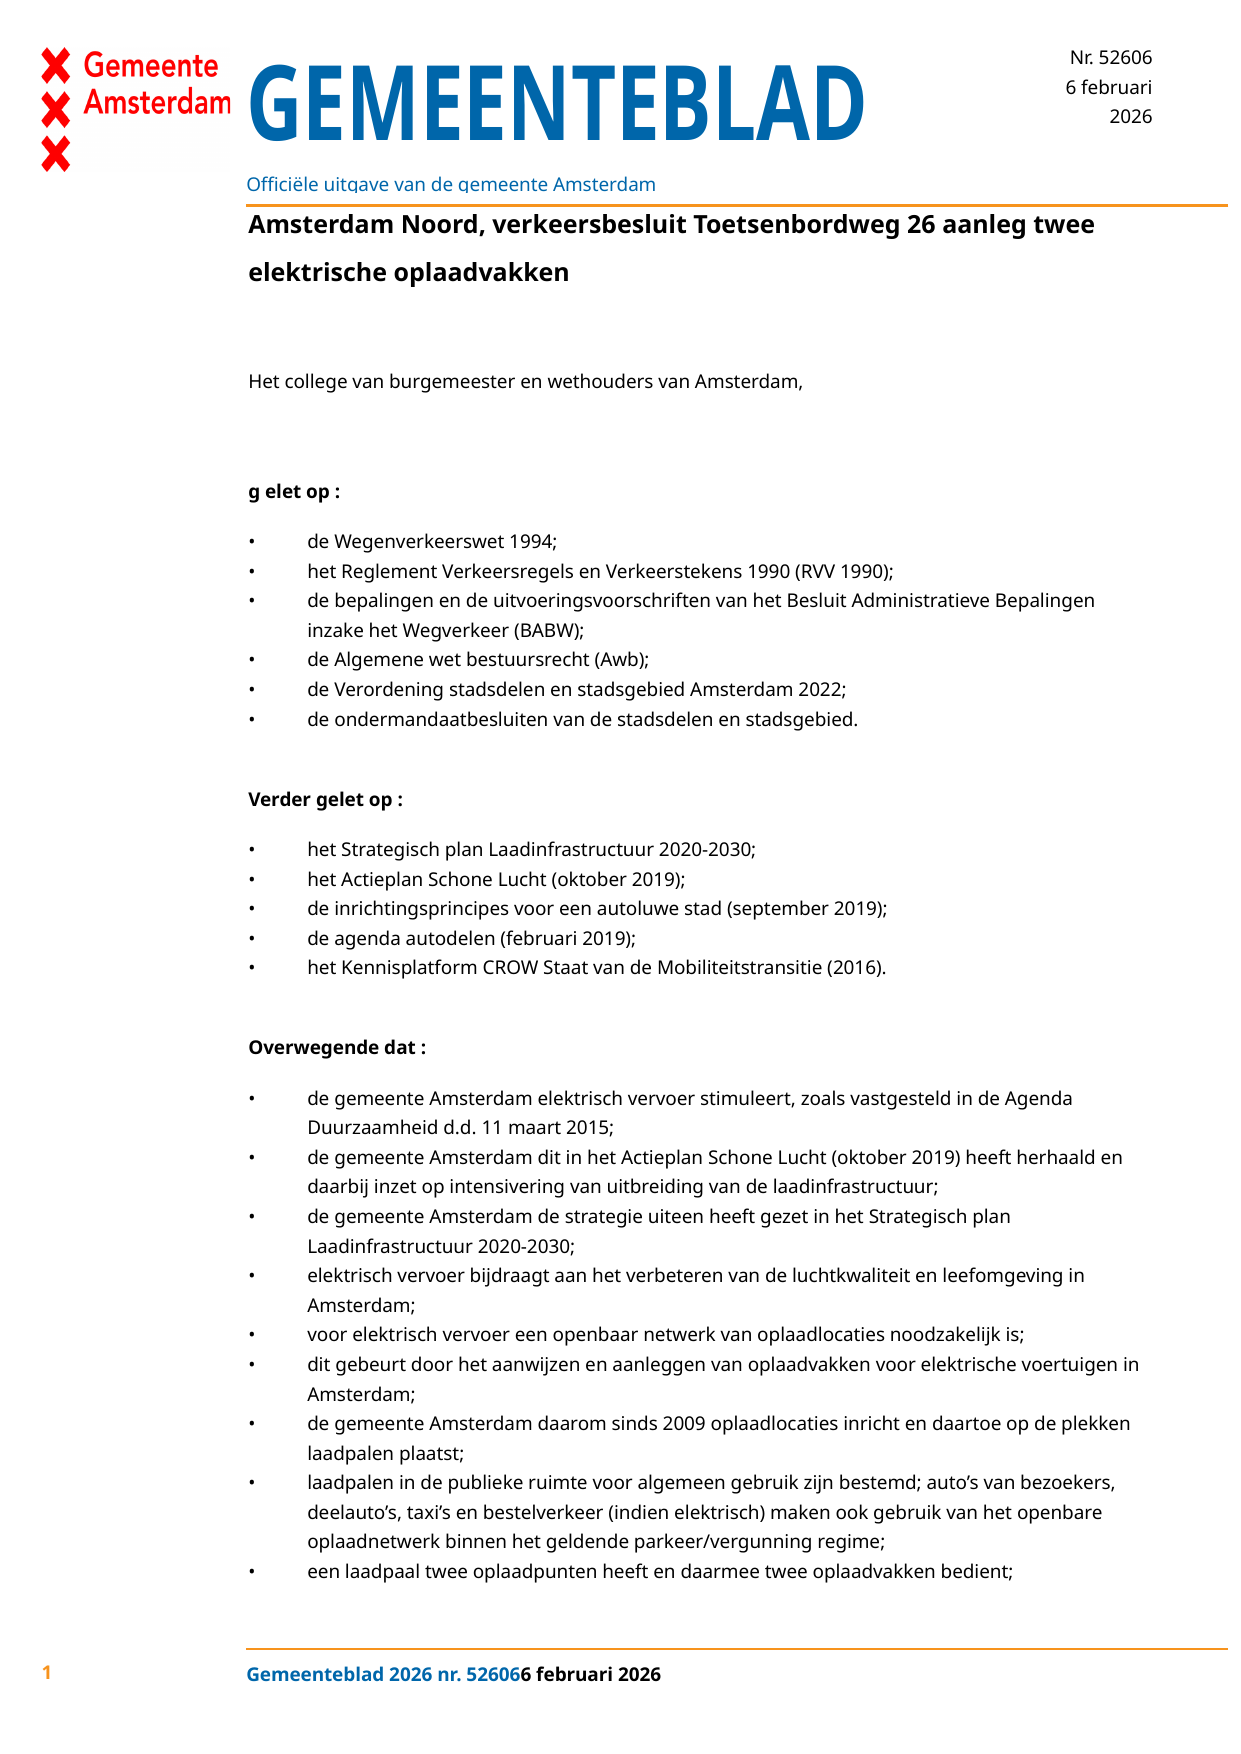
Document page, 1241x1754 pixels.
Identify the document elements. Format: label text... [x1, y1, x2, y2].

picture [41, 47, 231, 172]
list het Actieplan Schone Lucht (oktober 2019); [248, 866, 1152, 891]
list elektrisch vervoer bijdraagt aan het verbeteren van de luchtkwaliteit en leefomgeving in Amsterdam; [248, 1262, 1152, 1318]
list de Wegenverkeerswet 1994; [248, 528, 1152, 554]
list de gemeente Amsterdam dit in het Actieplan Schone Lucht (oktober 2019) heeft herhaald en daarbij inzet op intensivering van uitbreiding van de laadinfrastructuur; [248, 1144, 1152, 1199]
list een laadpaal twee oplaadpunten heeft en daarmee twee oplaadvakken bedient; [248, 1558, 1152, 1584]
text Overwegende dat : [248, 1034, 1152, 1060]
text Amsterdam Noord, verkeersbesluit Toetsenbordweg 26 aanleg twee elektrische oplaadvakken [248, 207, 1152, 288]
list het Kennisplatform CROW Staat van de Mobiliteitstransitie (2016). [248, 954, 1152, 980]
list de inrichtingsprincipes voor een autoluwe stad (september 2019); [248, 895, 1152, 921]
list de Algemene wet bestuursrecht (Awb); [248, 647, 1152, 672]
list de gemeente Amsterdam elektrisch vervoer stimuleert, zoals vastgesteld in de Agenda Duurzaamheid d.d. 11 maart 2015; [248, 1085, 1152, 1140]
list laadpalen in de publieke ruimte voor algemeen gebruik zijn bestemd; auto’s van bezoekers, deelauto’s, taxi’s en bestelverkeer (indien elektrisch) maken ook gebruik van het openbare oplaadnetwerk binnen het geldende parkeer/vergunning regime; [248, 1469, 1152, 1554]
text Het college van burgemeester en wethouders van Amsterdam, [248, 368, 1152, 394]
list de bepalingen en de uitvoeringsvoorschriften van het Besluit Administratieve Bepalingen inzake het Wegverkeer (BABW); [248, 587, 1152, 643]
list de gemeente Amsterdam de strategie uiteen heeft gezet in het Strategisch plan Laadinfrastructuur 2020-2030; [248, 1203, 1152, 1258]
list het Reglement Verkeersregels en Verkeerstekens 1990 (RVV 1990); [248, 558, 1152, 583]
text g elet op : [248, 478, 1152, 503]
list voor elektrisch vervoer een openbaar netwerk van oplaadlocaties noodzakelijk is; [248, 1322, 1152, 1347]
list de agenda autodelen (februari 2019); [248, 925, 1152, 951]
list het Strategisch plan Laadinfrastructuur 2020-2030; [248, 836, 1152, 862]
list de Verordening stadsdelen en stadsgebied Amsterdam 2022; [248, 676, 1152, 702]
list de gemeente Amsterdam daarom sinds 2009 oplaadlocaties inricht en daartoe op de plekken laadpalen plaatst; [248, 1410, 1152, 1466]
list dit gebeurt door het aanwijzen en aanleggen van oplaadvakken voor elektrische voertuigen in Amsterdam; [248, 1351, 1152, 1406]
text Verder gelet op : [248, 786, 1152, 811]
list de ondermandaatbesluiten van de stadsdelen en stadsgebied. [248, 706, 1152, 731]
